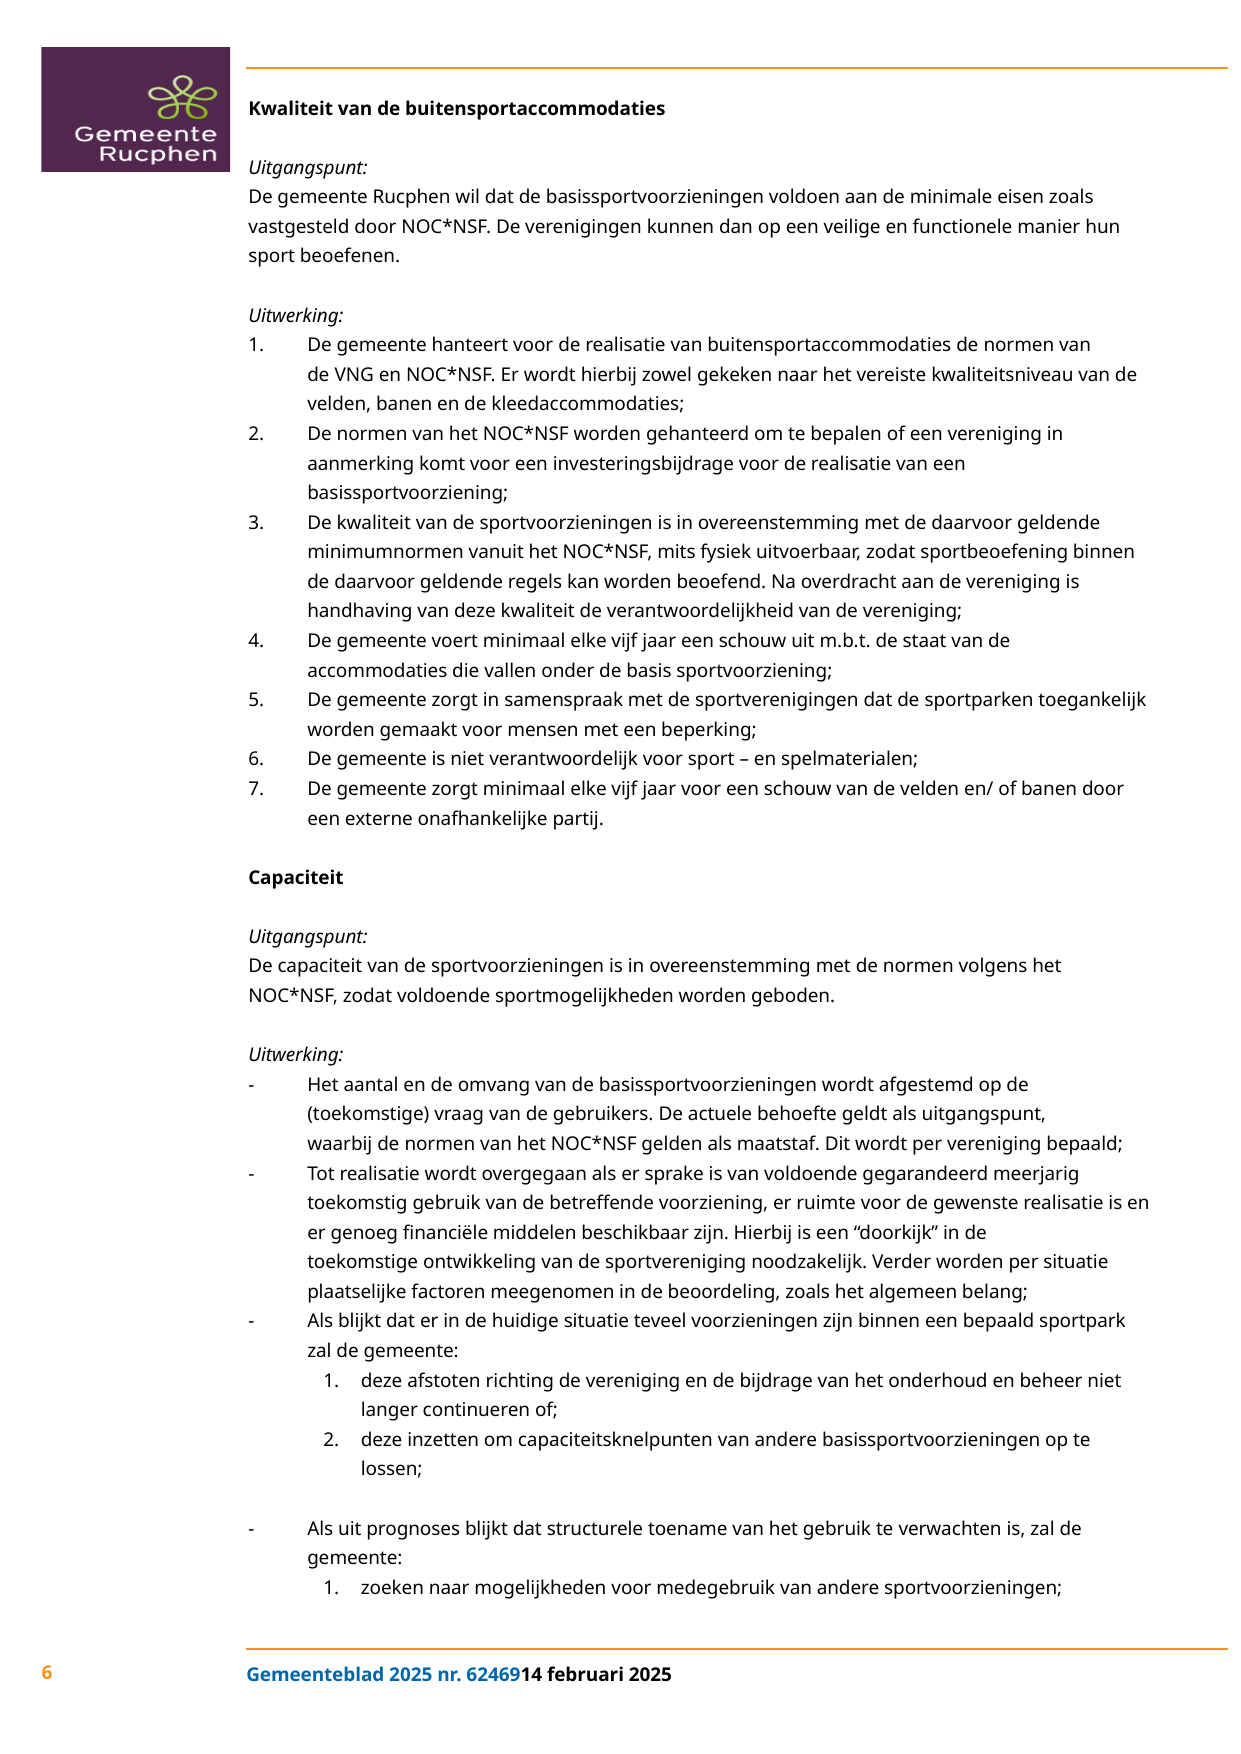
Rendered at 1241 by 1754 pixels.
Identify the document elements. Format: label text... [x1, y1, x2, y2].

text De capaciteit van de sportvoorzieningen is in overeenstemming met de normen volgens het NOC*NSF, zodat voldoende sportmogelijkheden worden geboden. [248, 953, 1152, 1008]
text Uitgangspunt: [248, 154, 1152, 180]
text Capaciteit [248, 864, 1152, 890]
text Kwaliteit van de buitensportaccommodaties [248, 95, 1152, 121]
list zoeken naar mogelijkheden voor medegebruik van andere sportvoorzieningen; [323, 1574, 1152, 1600]
text Uitgangspunt: [248, 923, 1152, 949]
list deze afstoten richting de vereniging en de bijdrage van het onderhoud en beheer niet langer continueren of; [323, 1367, 1152, 1422]
list Als blijkt dat er in de huidige situatie teveel voorzieningen zijn binnen een bepaald sportpark zal de gemeente: [248, 1308, 1152, 1363]
list deze inzetten om capaciteitsknelpunten van andere basissportvoorzieningen op te lossen; [323, 1426, 1152, 1481]
list De gemeente is niet verantwoordelijk voor sport – en spelmaterialen; [248, 746, 1152, 771]
text De gemeente Rucphen wil dat de basissportvoorzieningen voldoen aan de minimale eisen zoals vastgesteld door NOC*NSF. De verenigingen kunnen dan op een veilige en functionele manier hun sport beoefenen. [248, 183, 1152, 268]
list De gemeente voert minimaal elke vijf jaar een schouw uit m.b.t. de staat van de accommodaties die vallen onder de basis sportvoorziening; [248, 627, 1152, 683]
picture [41, 47, 231, 172]
list De gemeente hanteert voor de realisatie van buitensportaccommodaties de normen van de VNG en NOC*NSF. Er wordt hierbij zowel gekeken naar het vereiste kwaliteitsniveau van de velden, banen en de kleedaccommodaties; [248, 331, 1152, 416]
list De gemeente zorgt in samenspraak met de sportverenigingen dat de sportparken toegankelijk worden gemaakt voor mensen met een beperking; [248, 686, 1152, 742]
list Tot realisatie wordt overgegaan als er sprake is van voldoende gegarandeerd meerjarig toekomstig gebruik van de betreffende voorziening, er ruimte voor de gewenste realisatie is en er genoeg financiële middelen beschikbaar zijn. Hierbij is een “doorkijk” in de toekomstige ontwikkeling van de sportvereniging noodzakelijk. Verder worden per situatie plaatselijke factoren meegenomen in de beoordeling, zoals het algemeen belang; [248, 1160, 1152, 1304]
list De normen van het NOC*NSF worden gehanteerd om te bepalen of een vereniging in aanmerking komt voor een investeringsbijdrage voor de realisatie van een basissportvoorziening; [248, 420, 1152, 505]
list De kwaliteit van de sportvoorzieningen is in overeenstemming met de daarvoor geldende minimumnormen vanuit het NOC*NSF, mits fysiek uitvoerbaar, zodat sportbeoefening binnen de daarvoor geldende regels kan worden beoefend. Na overdracht aan de vereniging is handhaving van deze kwaliteit de verantwoordelijkheid van de vereniging; [248, 509, 1152, 623]
list Als uit prognoses blijkt dat structurele toename van het gebruik te verwachten is, zal de gemeente: [248, 1515, 1152, 1570]
text Uitwerking: [248, 1041, 1152, 1067]
list Het aantal en de omvang van de basissportvoorzieningen wordt afgestemd op de (toekomstige) vraag van de gebruikers. De actuele behoefte geldt als uitgangspunt, waarbij de normen van het NOC*NSF gelden als maatstaf. Dit wordt per vereniging bepaald; [248, 1071, 1152, 1156]
text Uitwerking: [248, 302, 1152, 328]
list De gemeente zorgt minimaal elke vijf jaar voor een schouw van de velden en/ of banen door een externe onafhankelijke partij. [248, 775, 1152, 831]
